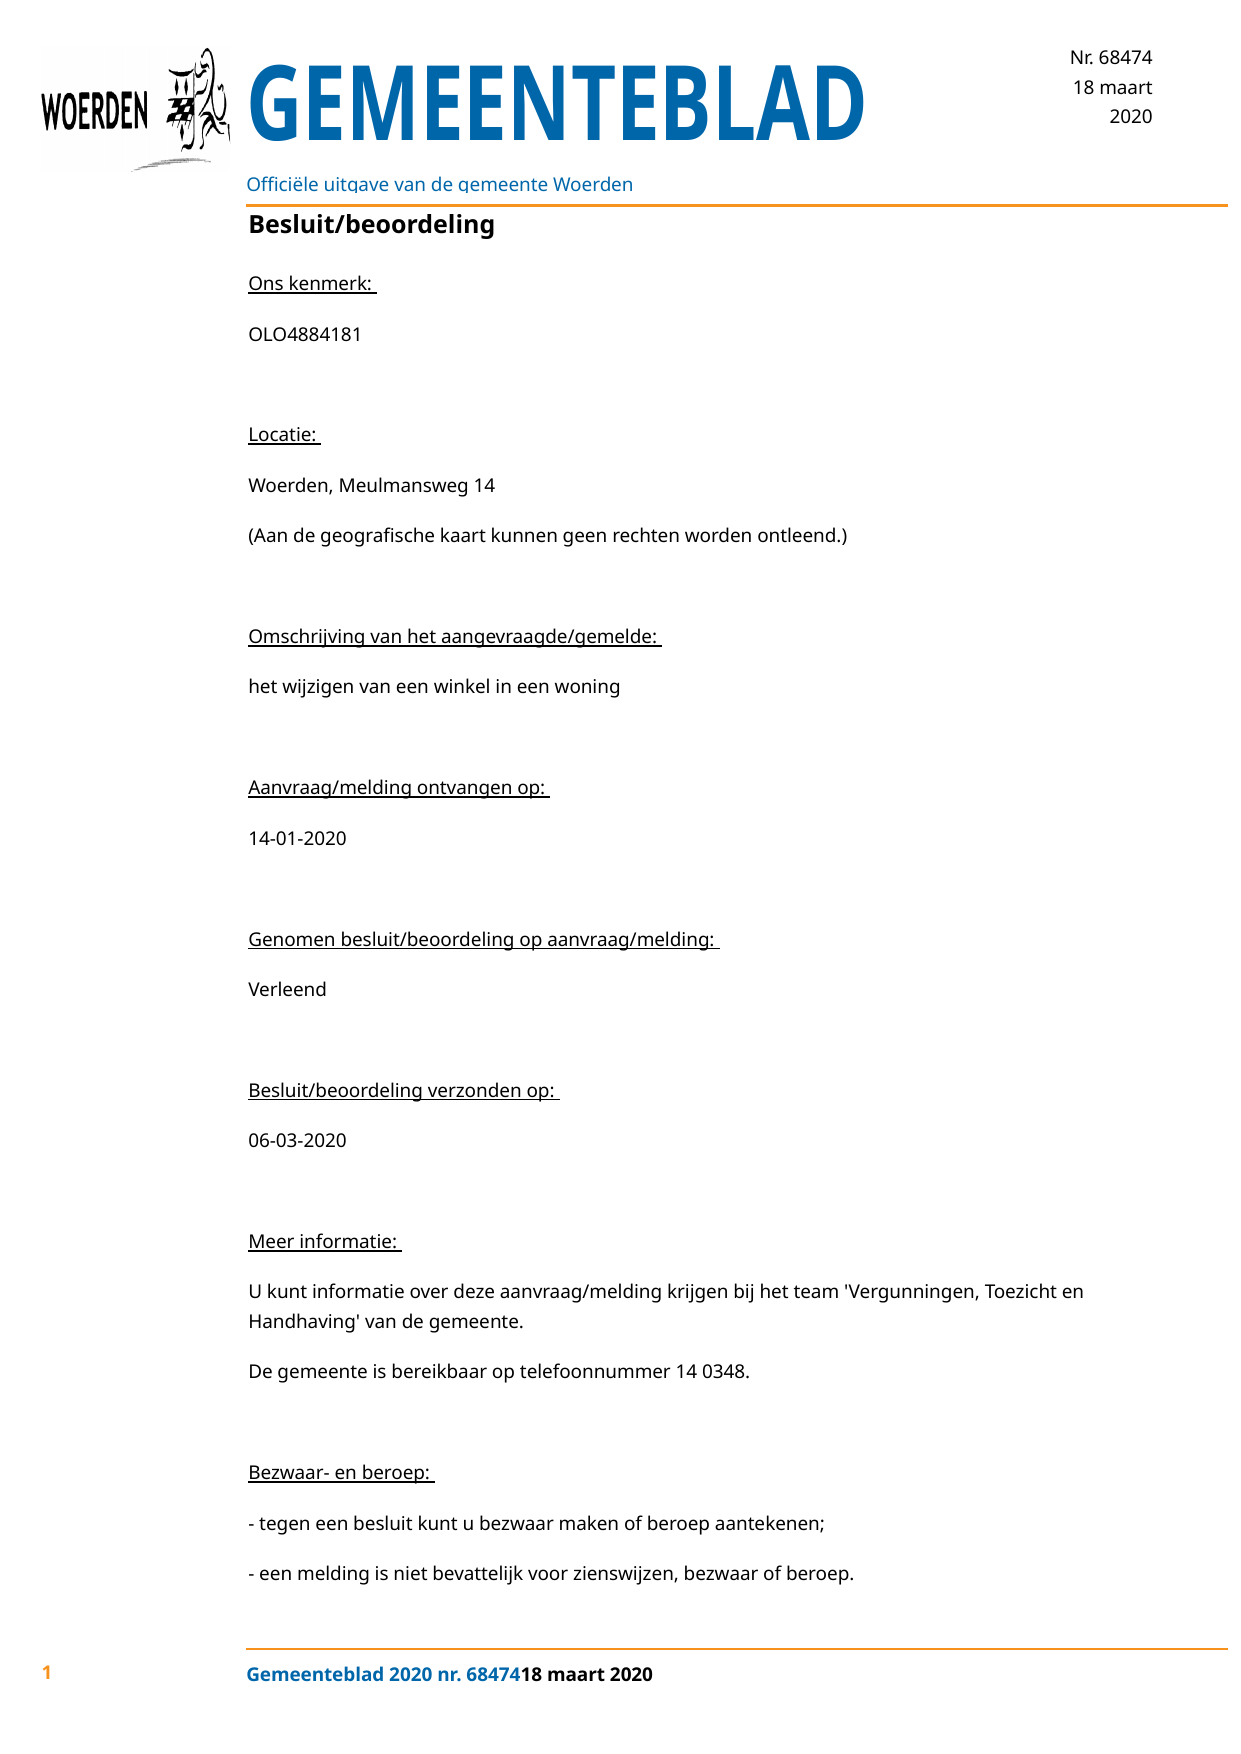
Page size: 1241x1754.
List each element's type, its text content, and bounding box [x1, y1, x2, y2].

text U kunt informatie over deze aanvraag/melding krijgen bij het team 'Vergunningen, Toezicht en Handhaving' van de gemeente. [248, 1279, 1152, 1334]
text - tegen een besluit kunt u bezwaar maken of beroep aantekenen; [248, 1510, 1152, 1536]
text Omschrijving van het aangevraagde/gemelde: [248, 623, 1152, 649]
text De gemeente is bereikbaar op telefoonnummer 14 0348. [248, 1359, 1152, 1384]
text Meer informatie: [248, 1228, 1152, 1254]
text Genomen besluit/beoordeling op aanvraag/melding: [248, 926, 1152, 951]
text Locatie: [248, 422, 1152, 447]
text Besluit/beoordeling verzonden op: [248, 1077, 1152, 1103]
text (Aan de geografische kaart kunnen geen rechten worden ontleend.) [248, 522, 1152, 548]
text Bezwaar- en beroep: [248, 1459, 1152, 1485]
text 06-03-2020 [248, 1127, 1152, 1153]
text Ons kenmerk: [248, 270, 1152, 296]
text 14-01-2020 [248, 825, 1152, 851]
text Besluit/beoordeling [248, 207, 1152, 241]
picture [41, 47, 231, 172]
text Verleend [248, 976, 1152, 1002]
text Woerden, Meulmansweg 14 [248, 472, 1152, 498]
text OLO4884181 [248, 321, 1152, 346]
text - een melding is niet bevattelijk voor zienswijzen, bezwaar of beroep. [248, 1560, 1152, 1586]
text Aanvraag/melding ontvangen op: [248, 774, 1152, 800]
text het wijzigen van een winkel in een woning [248, 674, 1152, 699]
